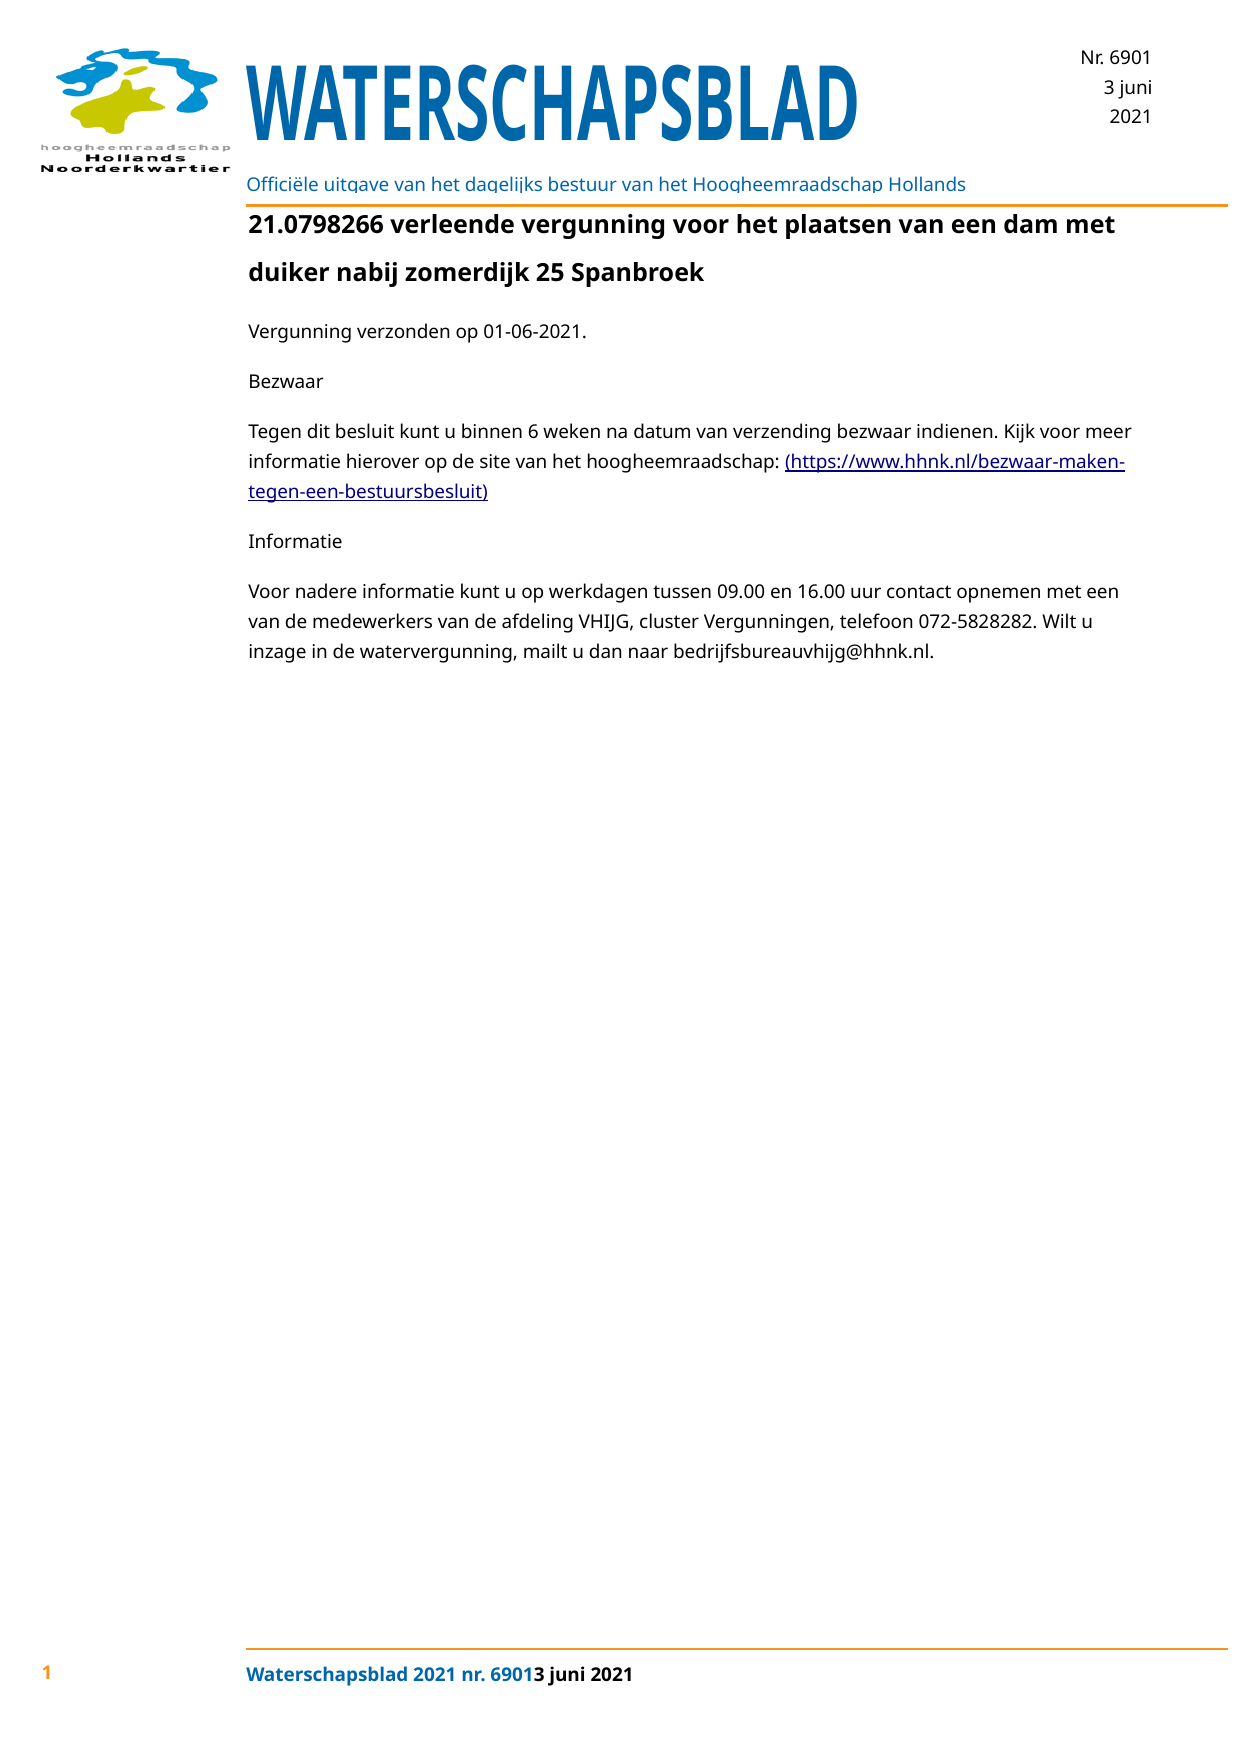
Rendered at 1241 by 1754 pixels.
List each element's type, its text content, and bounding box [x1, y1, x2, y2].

text Tegen dit besluit kunt u binnen 6 weken na datum van verzending bezwaar indienen. Kijk voor meer informatie hierover op de site van het hoogheemraadschap: (https://www.hhnk.nl/bezwaar-maken-tegen-een-bestuursbesluit) [248, 419, 1152, 504]
text Vergunning verzonden op 01-06-2021. [248, 318, 1152, 344]
picture [41, 47, 231, 172]
text 21.0798266 verleende vergunning voor het plaatsen van een dam met duiker nabij zomerdijk 25 Spanbroek [248, 207, 1152, 288]
text Bezwaar [248, 368, 1152, 394]
text Voor nadere informatie kunt u op werkdagen tussen 09.00 en 16.00 uur contact opnemen met een van de medewerkers van de afdeling VHIJG, cluster Vergunningen, telefoon 072-5828282. Wilt u inzage in de watervergunning, mailt u dan naar bedrijfsbureauvhijg@hhnk.nl. [248, 579, 1152, 664]
text Informatie [248, 528, 1152, 554]
